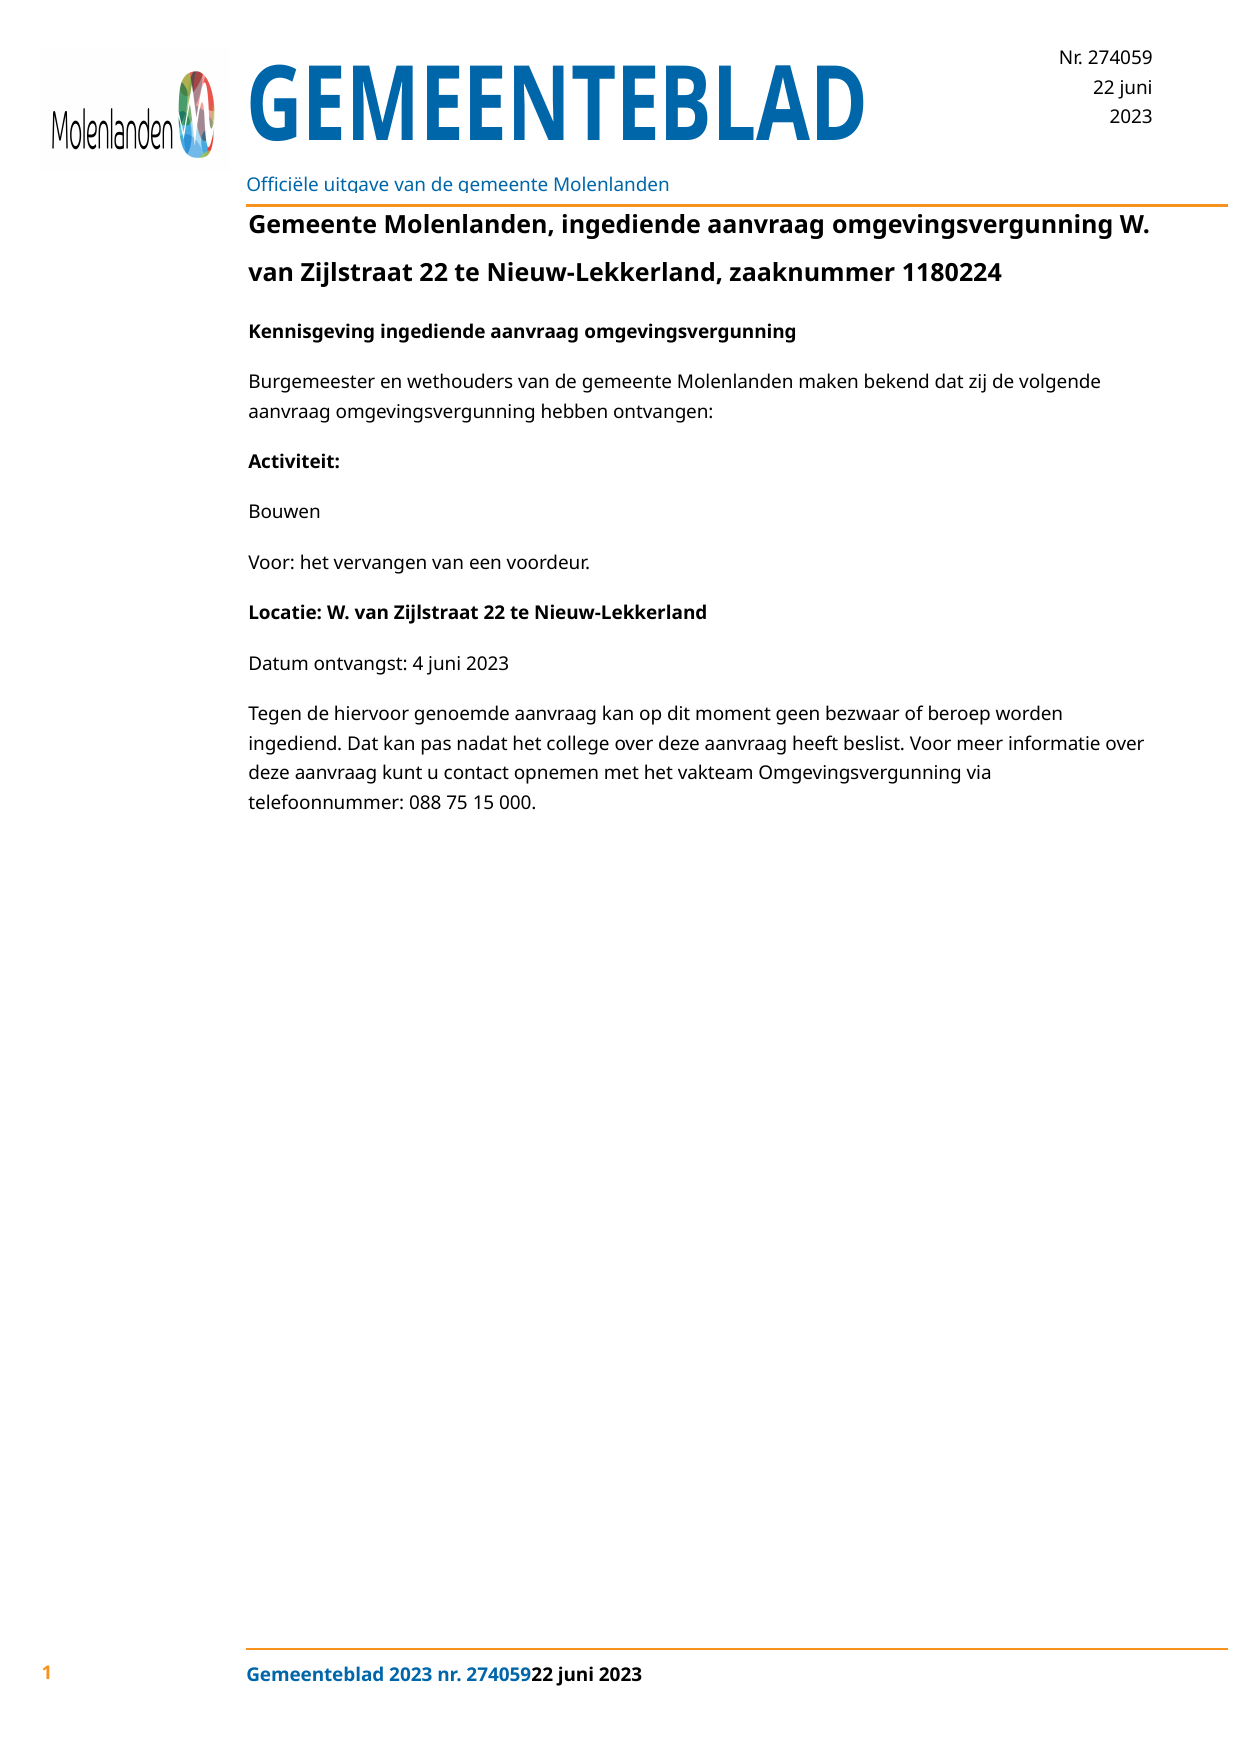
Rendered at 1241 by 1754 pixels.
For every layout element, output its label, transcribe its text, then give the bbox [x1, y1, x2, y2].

text Kennisgeving ingediende aanvraag omgevingsvergunning [248, 318, 1152, 344]
text Gemeente Molenlanden, ingediende aanvraag omgevingsvergunning W. van Zijlstraat 22 te Nieuw-Lekkerland, zaaknummer 1180224 [248, 207, 1152, 288]
text Activiteit: [248, 448, 1152, 474]
text Bouwen [248, 499, 1152, 524]
text Voor: het vervangen van een voordeur. [248, 549, 1152, 575]
text Burgemeester en wethouders van de gemeente Molenlanden maken bekend dat zij de volgende aanvraag omgevingsvergunning hebben ontvangen: [248, 368, 1152, 424]
text Tegen de hiervoor genoemde aanvraag kan op dit moment geen bezwaar of beroep worden ingediend. Dat kan pas nadat het college over deze aanvraag heeft beslist. Voor meer informatie over deze aanvraag kunt u contact opnemen met het vakteam Omgevingsvergunning via telefoonnummer: 088 75 15 000. [248, 700, 1152, 815]
text Locatie: W. van Zijlstraat 22 te Nieuw-Lekkerland [248, 599, 1152, 625]
picture [41, 47, 231, 172]
text Datum ontvangst: 4 juni 2023 [248, 650, 1152, 676]
